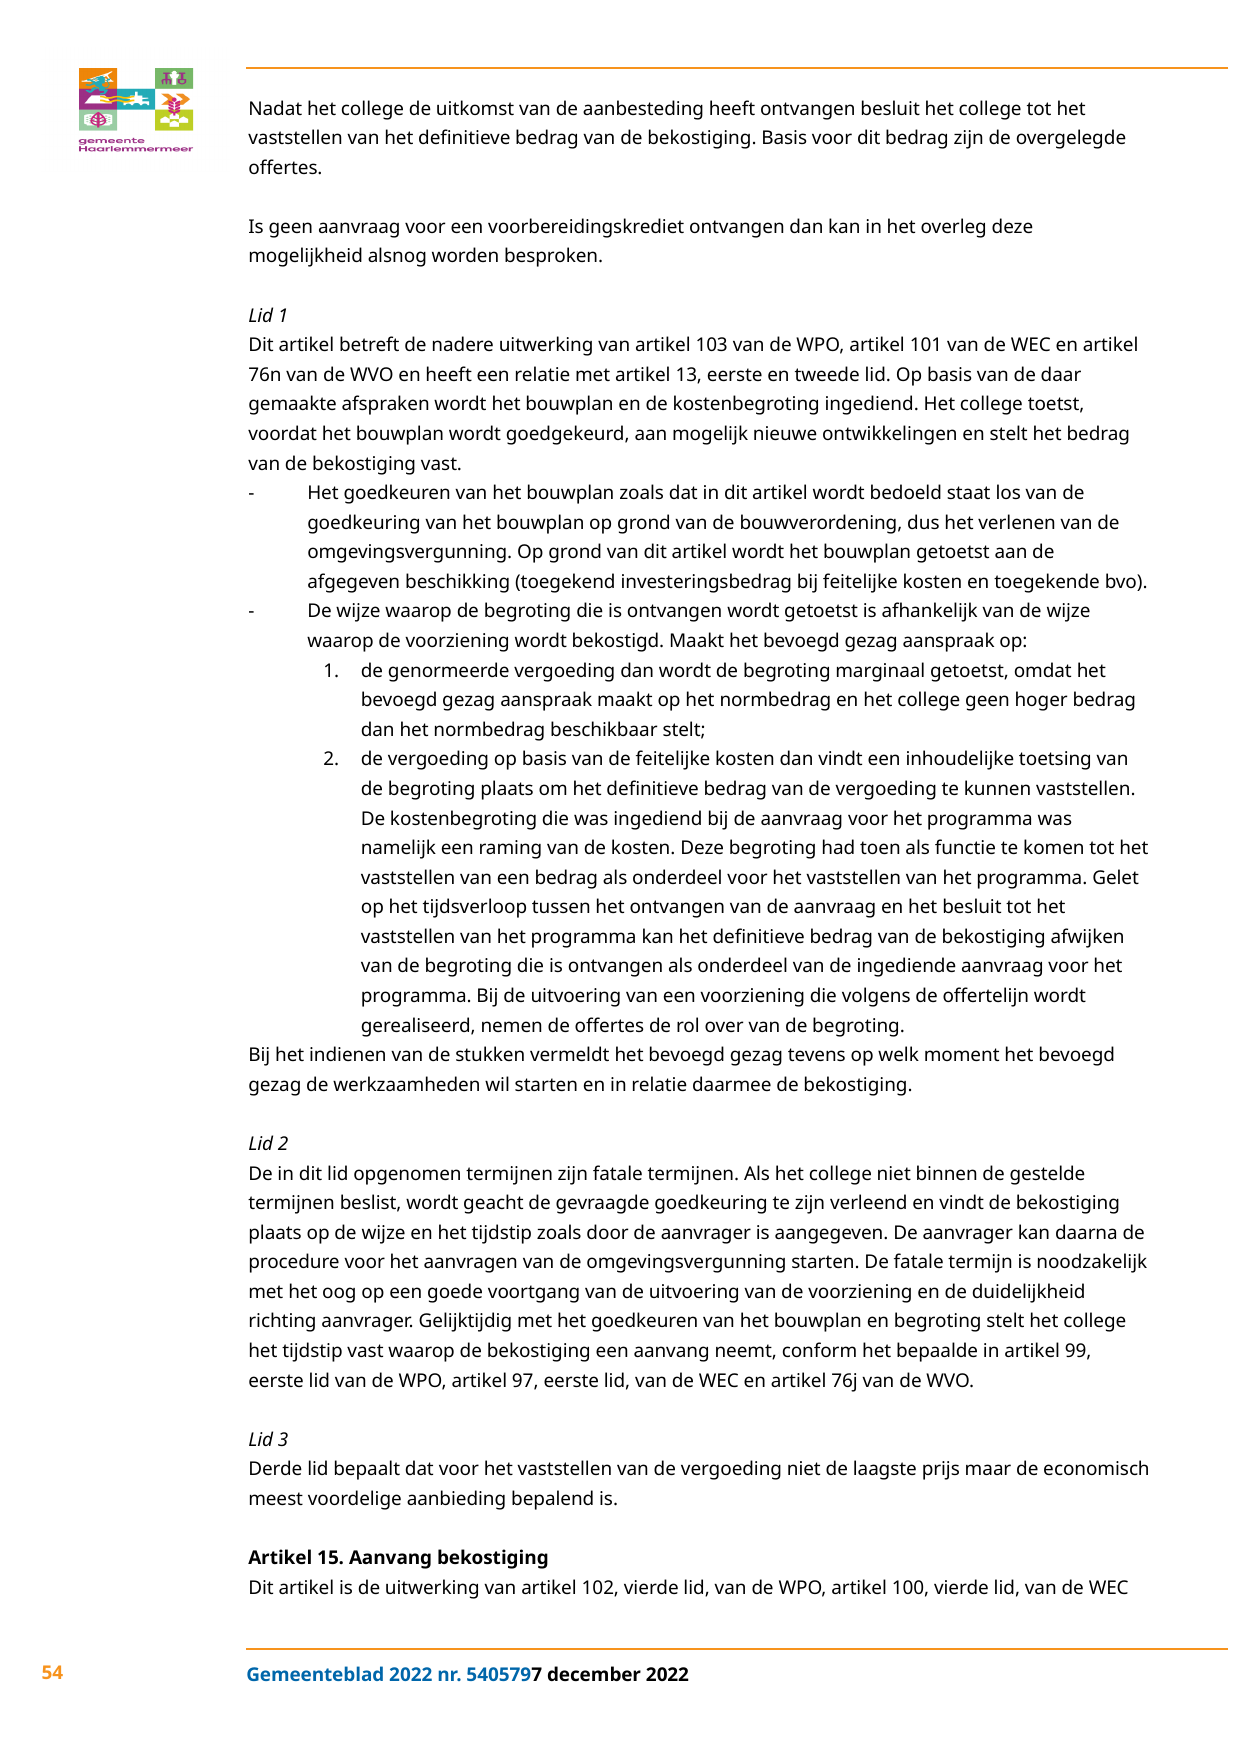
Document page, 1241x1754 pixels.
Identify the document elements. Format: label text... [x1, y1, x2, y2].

text Lid 3 [248, 1426, 1152, 1452]
text Dit artikel betreft de nadere uitwerking van artikel 103 van de WPO, artikel 101 van de WEC en artikel 76n van de WVO en heeft een relatie met artikel 13, eerste en tweede lid. Op basis van de daar gemaakte afspraken wordt het bouwplan en de kostenbegroting ingediend. Het college toetst, voordat het bouwplan wordt goedgekeurd, aan mogelijk nieuwe ontwikkelingen en stelt het bedrag van de bekostiging vast. [248, 331, 1152, 476]
text Nadat het college de uitkomst van de aanbesteding heeft ontvangen besluit het college tot het vaststellen van het definitieve bedrag van de bekostiging. Basis voor dit bedrag zijn de overgelegde offertes. [248, 95, 1152, 180]
text Lid 1 [248, 302, 1152, 328]
text Bij het indienen van de stukken vermeldt het bevoegd gezag tevens op welk moment het bevoegd gezag de werkzaamheden wil starten en in relatie daarmee de bekostiging. [248, 1041, 1152, 1097]
picture [41, 47, 231, 172]
text Is geen aanvraag voor een voorbereidingskrediet ontvangen dan kan in het overleg deze mogelijkheid alsnog worden besproken. [248, 213, 1152, 268]
text Lid 2 [248, 1130, 1152, 1156]
list de vergoeding op basis van de feitelijke kosten dan vindt een inhoudelijke toetsing van de begroting plaats om het definitieve bedrag van de vergoeding te kunnen vaststellen. De kostenbegroting die was ingediend bij de aanvraag voor het programma was namelijk een raming van de kosten. Deze begroting had toen als functie te komen tot het vaststellen van een bedrag als onderdeel voor het vaststellen van het programma. Gelet op het tijdsverloop tussen het ontvangen van de aanvraag en het besluit tot het vaststellen van het programma kan het definitieve bedrag van de bekostiging afwijken van de begroting die is ontvangen als onderdeel van de ingediende aanvraag voor het programma. Bij de uitvoering van een voorziening die volgens de offertelijn wordt gerealiseerd, nemen de offertes de rol over van de begroting. [323, 746, 1152, 1038]
list de genormeerde vergoeding dan wordt de begroting marginaal getoetst, omdat het bevoegd gezag aanspraak maakt op het normbedrag en het college geen hoger bedrag dan het normbedrag beschikbaar stelt; [323, 657, 1152, 742]
text Artikel 15. Aanvang bekostiging [248, 1544, 1152, 1570]
list De wijze waarop de begroting die is ontvangen wordt getoetst is afhankelijk van de wijze waarop de voorziening wordt bekostigd. Maakt het bevoegd gezag aanspraak op: [248, 598, 1152, 653]
list Het goedkeuren van het bouwplan zoals dat in dit artikel wordt bedoeld staat los van de goedkeuring van het bouwplan op grond van de bouwverordening, dus het verlenen van de omgevingsvergunning. Op grond van dit artikel wordt het bouwplan getoetst aan de afgegeven beschikking (toegekend investeringsbedrag bij feitelijke kosten en toegekende bvo). [248, 479, 1152, 594]
text Dit artikel is de uitwerking van artikel 102, vierde lid, van de WPO, artikel 100, vierde lid, van de WEC [248, 1574, 1152, 1600]
text De in dit lid opgenomen termijnen zijn fatale termijnen. Als het college niet binnen de gestelde termijnen beslist, wordt geacht de gevraagde goedkeuring te zijn verleend en vindt de bekostiging plaats op de wijze en het tijdstip zoals door de aanvrager is aangegeven. De aanvrager kan daarna de procedure voor het aanvragen van de omgevingsvergunning starten. De fatale termijn is noodzakelijk met het oog op een goede voortgang van de uitvoering van de voorziening en de duidelijkheid richting aanvrager. Gelijktijdig met het goedkeuren van het bouwplan en begroting stelt het college het tijdstip vast waarop de bekostiging een aanvang neemt, conform het bepaalde in artikel 99, eerste lid van de WPO, artikel 97, eerste lid, van de WEC en artikel 76j van de WVO. [248, 1160, 1152, 1393]
text Derde lid bepaalt dat voor het vaststellen van de vergoeding niet de laagste prijs maar de economisch meest voordelige aanbieding bepalend is. [248, 1456, 1152, 1511]
